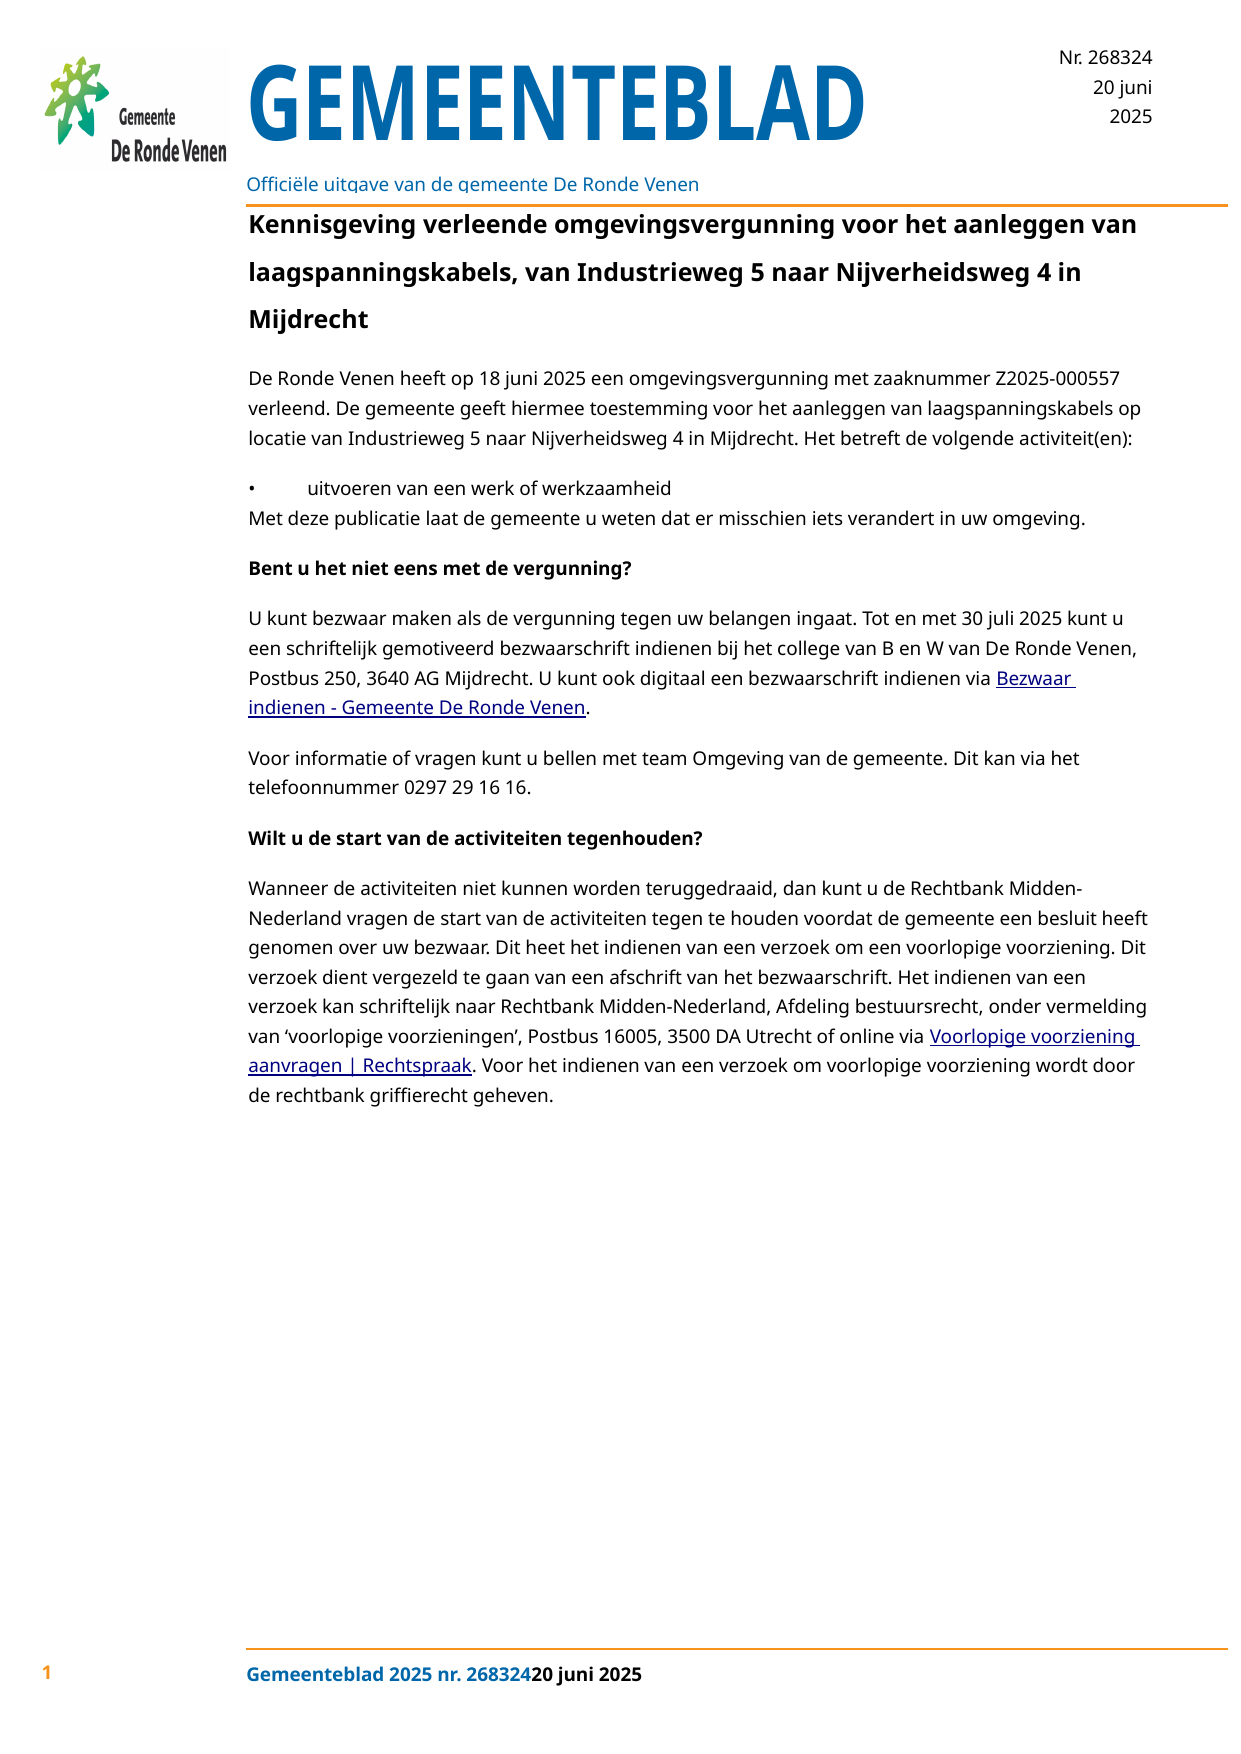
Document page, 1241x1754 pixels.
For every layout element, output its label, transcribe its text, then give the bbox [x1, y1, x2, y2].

text Met deze publicatie laat de gemeente u weten dat er misschien iets verandert in uw omgeving. [248, 505, 1152, 530]
text Wanneer de activiteiten niet kunnen worden teruggedraaid, dan kunt u de Rechtbank Midden-Nederland vragen de start van de activiteiten tegen te houden voordat de gemeente een besluit heeft genomen over uw bezwaar. Dit heet het indienen van een verzoek om een voorlopige voorziening. Dit verzoek dient vergezeld te gaan van een afschrift van het bezwaarschrift. Het indienen van een verzoek kan schriftelijk naar Rechtbank Midden-Nederland, Afdeling bestuursrecht, onder vermelding van ‘voorlopige voorzieningen’, Postbus 16005, 3500 DA Utrecht of online via Voorlopige voorziening aanvragen | Rechtspraak. Voor het indienen van een verzoek om voorlopige voorziening wordt door de rechtbank griffierecht geheven. [248, 875, 1152, 1108]
text Kennisgeving verleende omgevingsvergunning voor het aanleggen van laagspanningskabels, van Industrieweg 5 naar Nijverheidsweg 4 in Mijdrecht [248, 207, 1152, 336]
list uitvoeren van een werk of werkzaamheid [248, 475, 1152, 501]
text Bent u het niet eens met de vergunning? [248, 555, 1152, 581]
text Voor informatie of vragen kunt u bellen met team Omgeving van de gemeente. Dit kan via het telefoonnummer 0297 29 16 16. [248, 745, 1152, 800]
text Wilt u de start van de activiteiten tegenhouden? [248, 825, 1152, 850]
picture [41, 47, 231, 172]
text U kunt bezwaar maken als de vergunning tegen uw belangen ingaat. Tot en met 30 juli 2025 kunt u een schriftelijk gemotiveerd bezwaarschrift indienen bij het college van B en W van De Ronde Venen, Postbus 250, 3640 AG Mijdrecht. U kunt ook digitaal een bezwaarschrift indienen via Bezwaar indienen - Gemeente De Ronde Venen. [248, 606, 1152, 720]
text De Ronde Venen heeft op 18 juni 2025 een omgevingsvergunning met zaaknummer Z2025-000557 verleend. De gemeente geeft hiermee toestemming voor het aanleggen van laagspanningskabels op locatie van Industrieweg 5 naar Nijverheidsweg 4 in Mijdrecht. Het betreft de volgende activiteit(en): [248, 366, 1152, 450]
